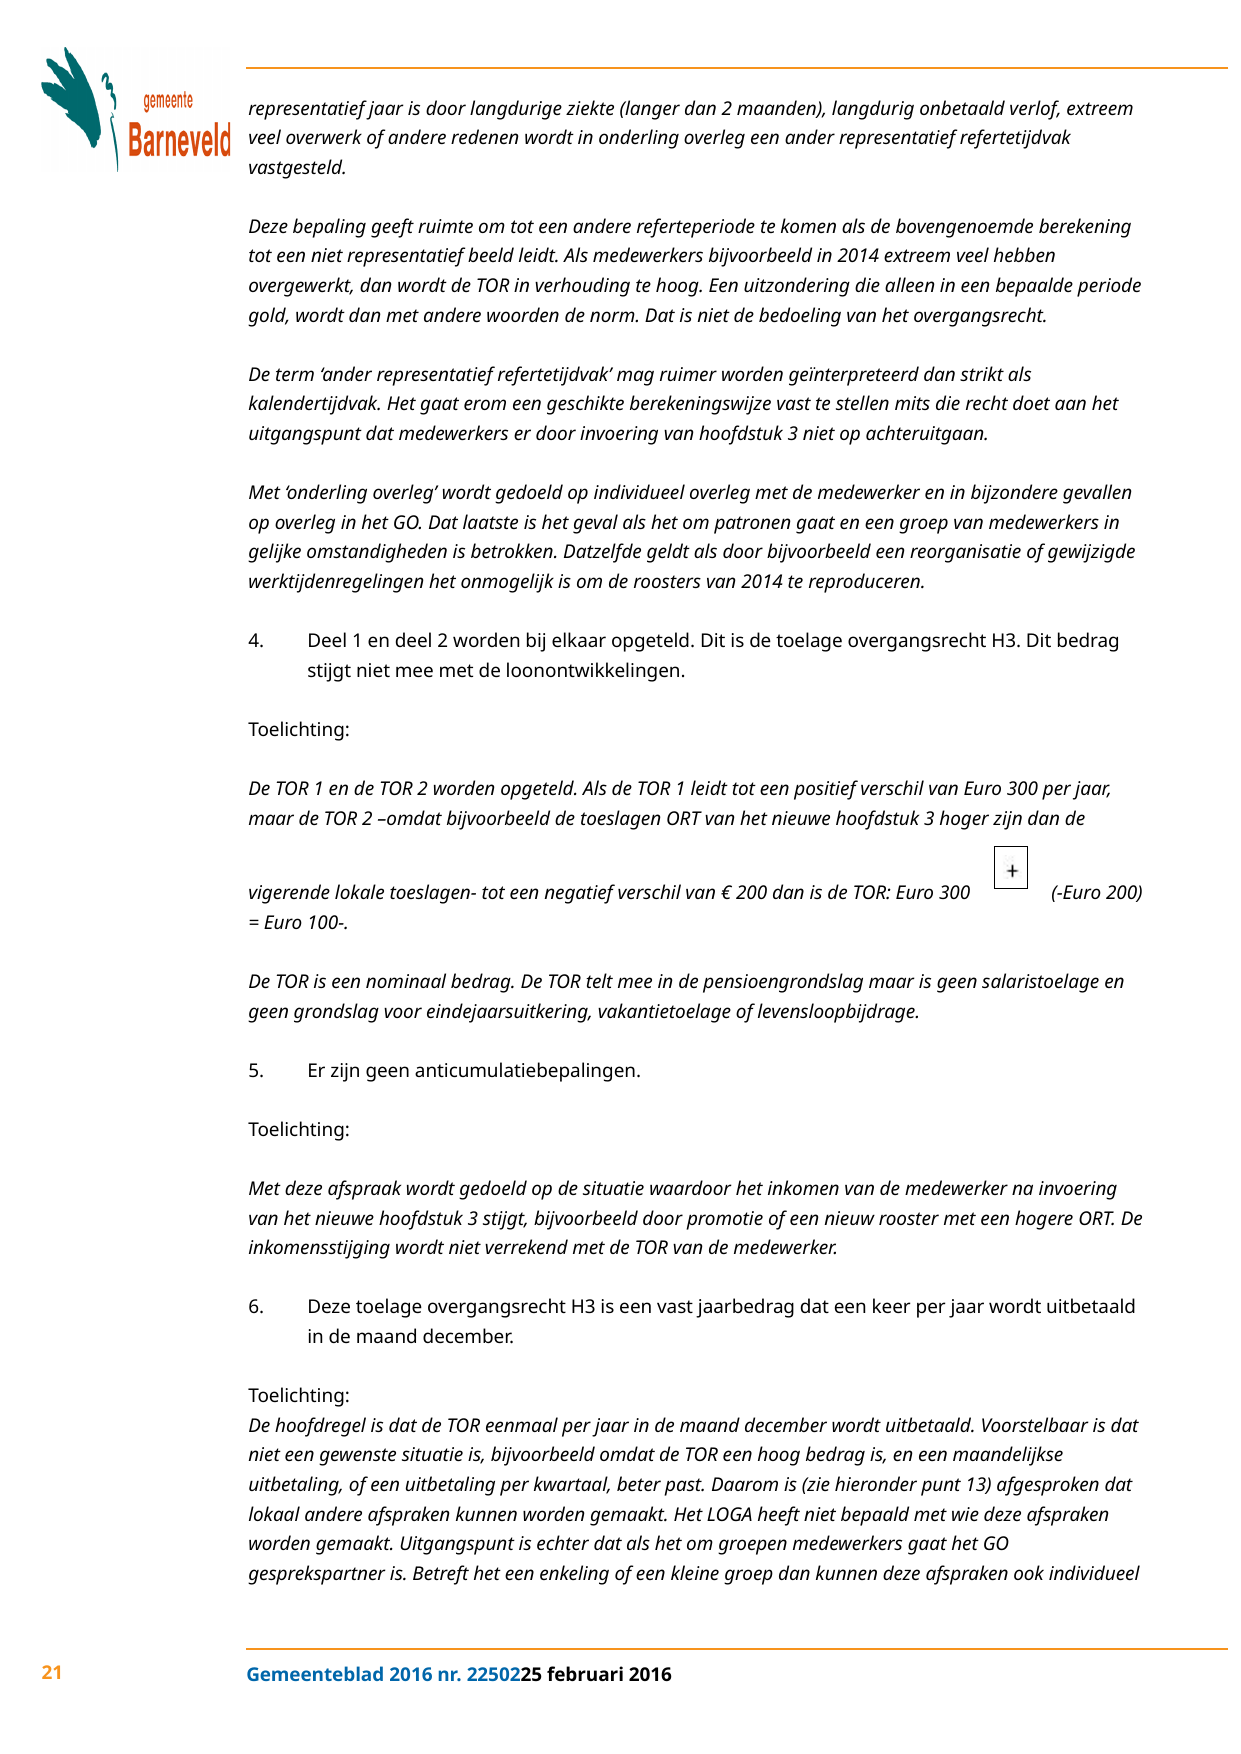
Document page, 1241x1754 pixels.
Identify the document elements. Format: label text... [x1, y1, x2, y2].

picture [41, 47, 231, 172]
text Toelichting: [248, 1382, 1152, 1408]
picture [1002, 855, 1022, 879]
text representatief jaar is door langdurige ziekte (langer dan 2 maanden), langdurig onbetaald verlof, extreem veel overwerk of andere redenen wordt in onderling overleg een ander representatief refertetijdvak vastgesteld. [248, 95, 1152, 180]
list Er zijn geen anticumulatiebepalingen. [248, 1057, 1152, 1083]
text De TOR 1 en de TOR 2 worden opgeteld. Als de TOR 1 leidt tot een positief verschil van Euro 300 per jaar, maar de TOR 2 –omdat bijvoorbeeld de toeslagen ORT van het nieuwe hoofdstuk 3 hoger zijn dan de vigerende lokale toeslagen- tot een negatief verschil van € 200 dan is de TOR: Euro 300 (-Euro 200) = Euro 100-. [248, 775, 1152, 935]
text Deze bepaling geeft ruimte om tot een andere referteperiode te komen als de bovengenoemde berekening tot een niet representatief beeld leidt. Als medewerkers bijvoorbeeld in 2014 extreem veel hebben overgewerkt, dan wordt de TOR in verhouding te hoog. Een uitzondering die alleen in een bepaalde periode gold, wordt dan met andere woorden de norm. Dat is niet de bedoeling van het overgangsrecht. [248, 213, 1152, 328]
text De term ‘ander representatief refertetijdvak’ mag ruimer worden geïnterpreteerd dan strikt als kalendertijdvak. Het gaat erom een geschikte berekeningswijze vast te stellen mits die recht doet aan het uitgangspunt dat medewerkers er door invoering van hoofdstuk 3 niet op achteruitgaan. [248, 361, 1152, 446]
text Met ‘onderling overleg’ wordt gedoeld op individueel overleg met de medewerker en in bijzondere gevallen op overleg in het GO. Dat laatste is het geval als het om patronen gaat en een groep van medewerkers in gelijke omstandigheden is betrokken. Datzelfde geldt als door bijvoorbeeld een reorganisatie of gewijzigde werktijdenregelingen het onmogelijk is om de roosters van 2014 te reproduceren. [248, 479, 1152, 594]
list Deel 1 en deel 2 worden bij elkaar opgeteld. Dit is de toelage overgangsrecht H3. Dit bedrag stijgt niet mee met de loonontwikkelingen. [248, 627, 1152, 683]
text De TOR is een nominaal bedrag. De TOR telt mee in de pensioengrondslag maar is geen salaristoelage en geen grondslag voor eindejaarsuitkering, vakantietoelage of levensloopbijdrage. [248, 968, 1152, 1024]
text Met deze afspraak wordt gedoeld op de situatie waardoor het inkomen van de medewerker na invoering van het nieuwe hoofdstuk 3 stijgt, bijvoorbeeld door promotie of een nieuw rooster met een hogere ORT. De inkomensstijging wordt niet verrekend met de TOR van de medewerker. [248, 1175, 1152, 1260]
text Toelichting: [248, 1116, 1152, 1142]
text De hoofdregel is dat de TOR eenmaal per jaar in de maand december wordt uitbetaald. Voorstelbaar is dat niet een gewenste situatie is, bijvoorbeeld omdat de TOR een hoog bedrag is, en een maandelijkse uitbetaling, of een uitbetaling per kwartaal, beter past. Daarom is (zie hieronder punt 13) afgesproken dat lokaal andere afspraken kunnen worden gemaakt. Het LOGA heeft niet bepaald met wie deze afspraken worden gemaakt. Uitgangspunt is echter dat als het om groepen medewerkers gaat het GO gesprekspartner is. Betreft het een enkeling of een kleine groep dan kunnen deze afspraken ook individueel [248, 1412, 1152, 1586]
list Deze toelage overgangsrecht H3 is een vast jaarbedrag dat een keer per jaar wordt uitbetaald in de maand december. [248, 1294, 1152, 1349]
text Toelichting: [248, 716, 1152, 742]
